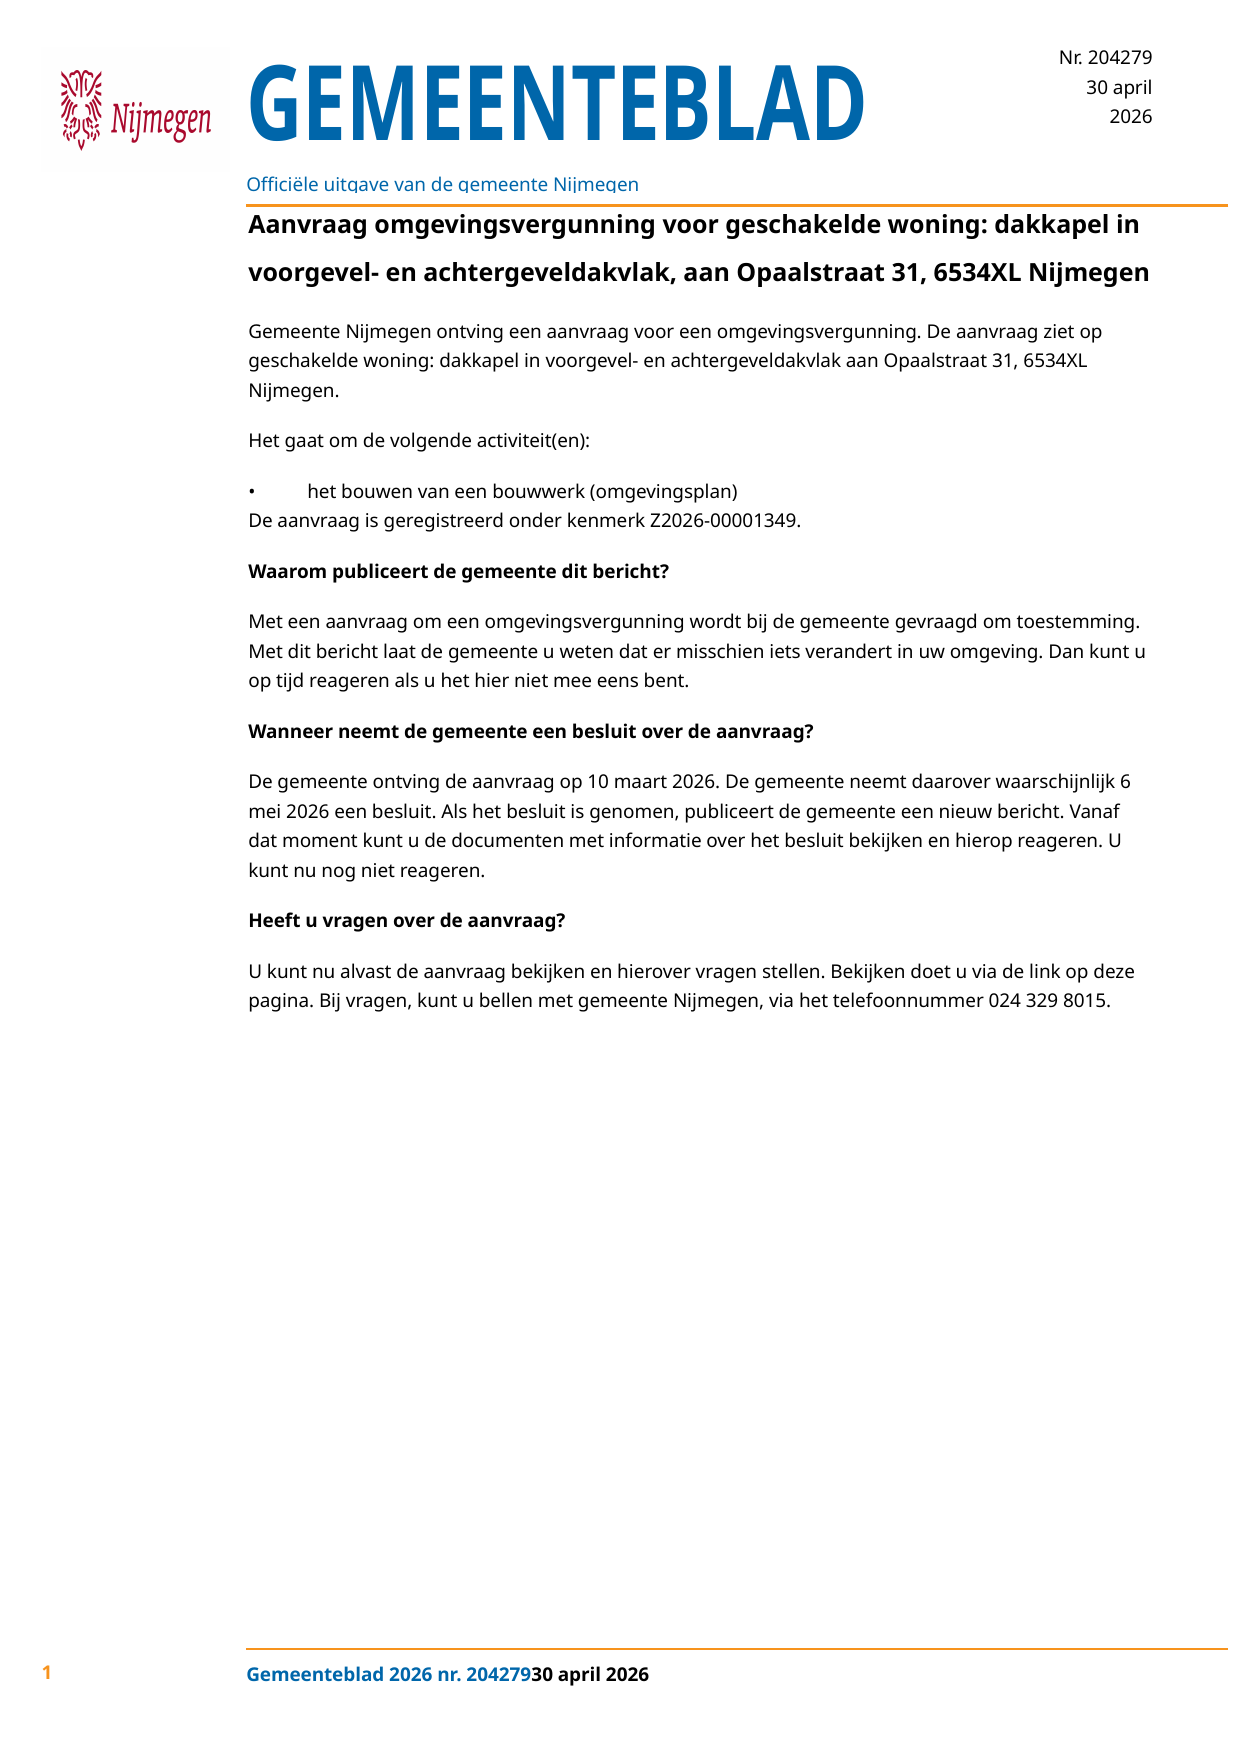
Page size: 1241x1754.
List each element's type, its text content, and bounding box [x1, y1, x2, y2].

text Heeft u vragen over de aanvraag? [248, 907, 1152, 933]
picture [41, 47, 231, 172]
text De aanvraag is geregistreerd onder kenmerk Z2026-00001349. [248, 507, 1152, 533]
text Aanvraag omgevingsvergunning voor geschakelde woning: dakkapel in voorgevel- en achtergeveldakvlak, aan Opaalstraat 31, 6534XL Nijmegen [248, 207, 1152, 288]
list het bouwen van een bouwwerk (omgevingsplan) [248, 478, 1152, 504]
text U kunt nu alvast de aanvraag bekijken en hierover vragen stellen. Bekijken doet u via de link op deze pagina. Bij vragen, kunt u bellen met gemeente Nijmegen, via het telefoonnummer 024 329 8015. [248, 958, 1152, 1013]
text Gemeente Nijmegen ontving een aanvraag voor een omgevingsvergunning. De aanvraag ziet op geschakelde woning: dakkapel in voorgevel- en achtergeveldakvlak aan Opaalstraat 31, 6534XL Nijmegen. [248, 318, 1152, 403]
text Met een aanvraag om een omgevingsvergunning wordt bij de gemeente gevraagd om toestemming. Met dit bericht laat de gemeente u weten dat er misschien iets verandert in uw omgeving. Dan kunt u op tijd reageren als u het hier niet mee eens bent. [248, 608, 1152, 693]
text De gemeente ontving de aanvraag op 10 maart 2026. De gemeente neemt daarover waarschijnlijk 6 mei 2026 een besluit. Als het besluit is genomen, publiceert de gemeente een nieuw bericht. Vanaf dat moment kunt u de documenten met informatie over het besluit bekijken en hierop reageren. U kunt nu nog niet reageren. [248, 768, 1152, 883]
text Waarom publiceert de gemeente dit bericht? [248, 558, 1152, 584]
text Wanneer neemt de gemeente een besluit over de aanvraag? [248, 718, 1152, 744]
text Het gaat om de volgende activiteit(en): [248, 427, 1152, 453]
